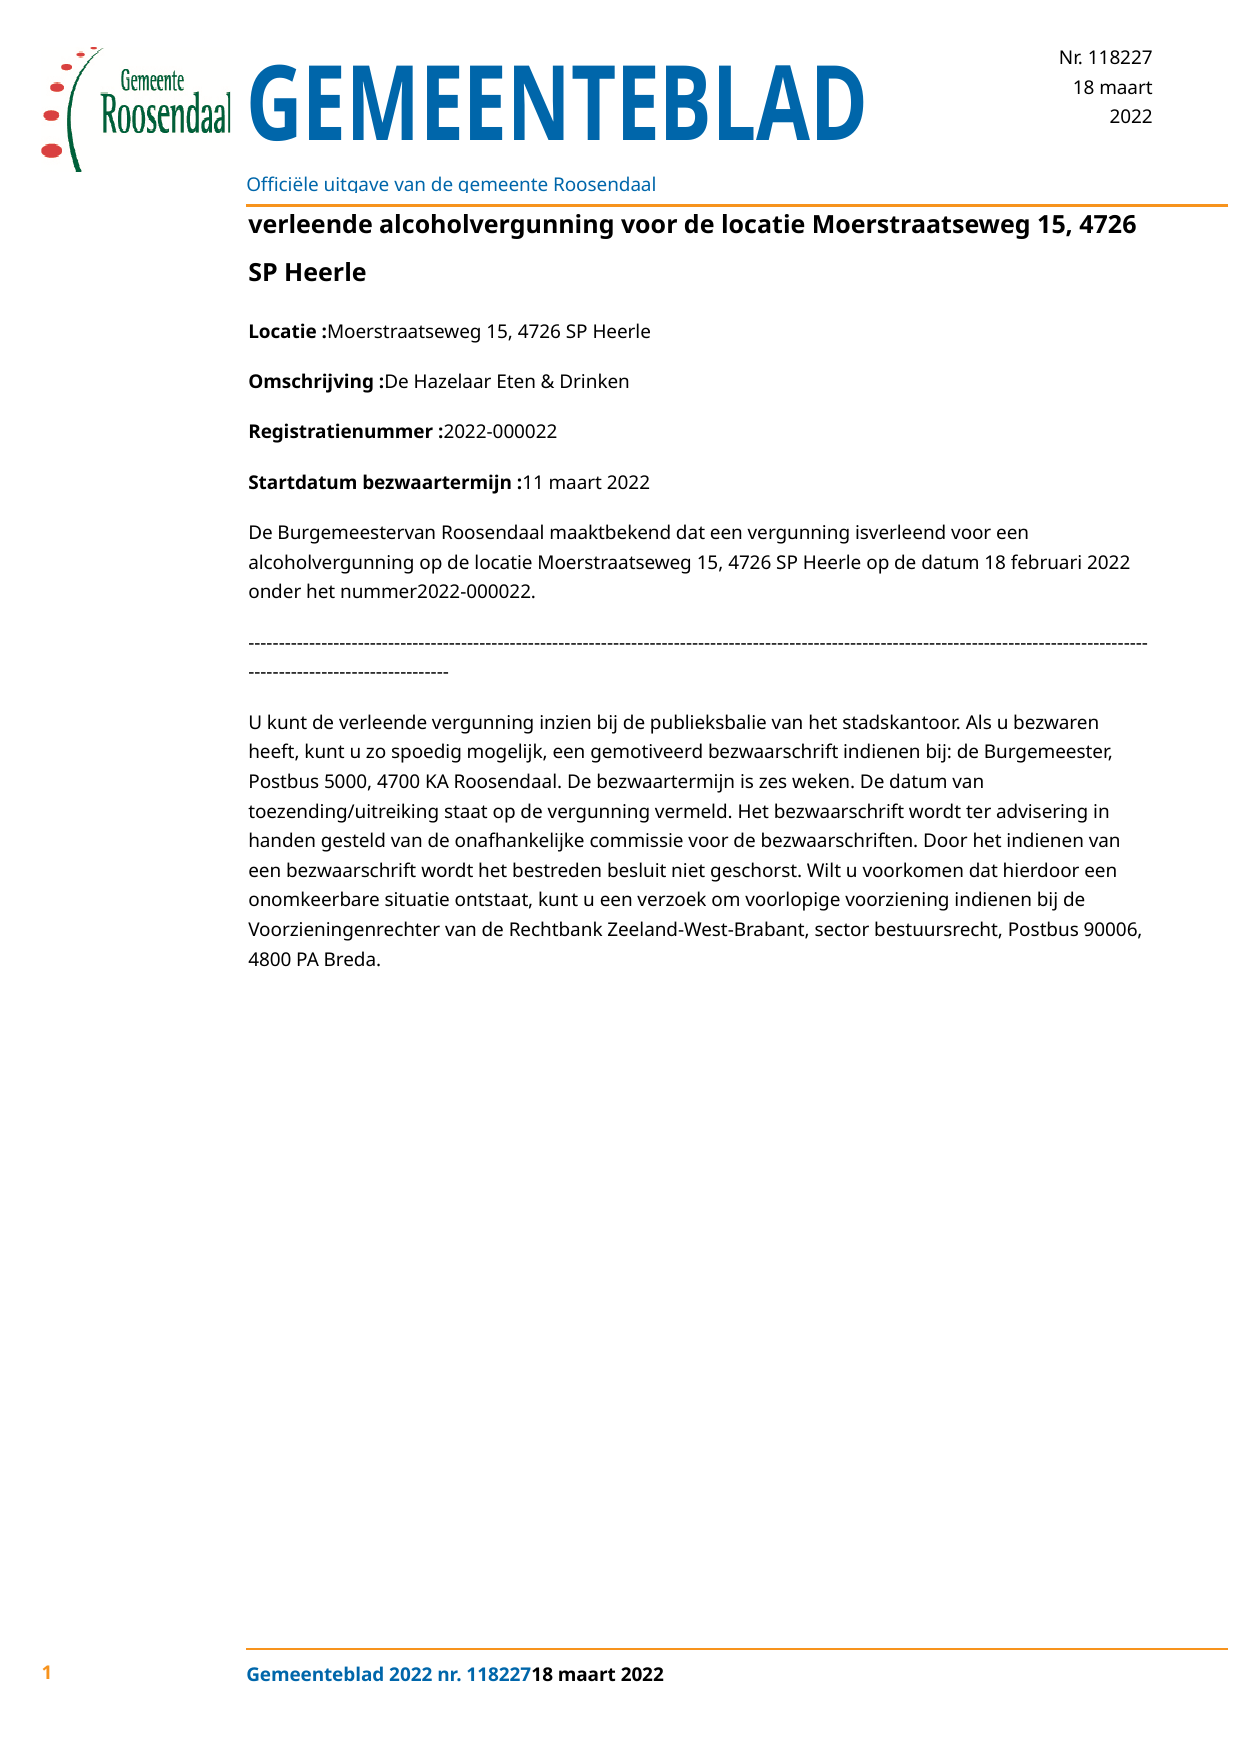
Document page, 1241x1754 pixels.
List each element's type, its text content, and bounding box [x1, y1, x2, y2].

text Locatie :Moerstraatseweg 15, 4726 SP Heerle [248, 318, 1152, 344]
text Startdatum bezwaartermijn :11 maart 2022 [248, 469, 1152, 495]
picture [41, 47, 231, 172]
text verleende alcoholvergunning voor de locatie Moerstraatseweg 15, 4726 SP Heerle [248, 207, 1152, 288]
text De Burgemeestervan Roosendaal maaktbekend dat een vergunning isverleend voor een alcoholvergunning op de locatie Moerstraatseweg 15, 4726 SP Heerle op de datum 18 februari 2022 onder het nummer2022-000022. [248, 519, 1152, 604]
text ------------------------------------------------------------------------------------------------------------------------------------------------------------------------------------- [248, 629, 1152, 684]
text Registratienummer :2022-000022 [248, 419, 1152, 444]
text Omschrijving :De Hazelaar Eten & Drinken [248, 368, 1152, 394]
text U kunt de verleende vergunning inzien bij de publieksbalie van het stadskantoor. Als u bezwaren heeft, kunt u zo spoedig mogelijk, een gemotiveerd bezwaarschrift indienen bij: de Burgemeester, Postbus 5000, 4700 KA Roosendaal. De bezwaartermijn is zes weken. De datum van toezending/uitreiking staat op de vergunning vermeld. Het bezwaarschrift wordt ter advisering in handen gesteld van de onafhankelijke commissie voor de bezwaarschriften. Door het indienen van een bezwaarschrift wordt het bestreden besluit niet geschorst. Wilt u voorkomen dat hierdoor een onomkeerbare situatie ontstaat, kunt u een verzoek om voorlopige voorziening indienen bij de Voorzieningenrechter van de Rechtbank Zeeland-West-Brabant, sector bestuursrecht, Postbus 90006, 4800 PA Breda. [248, 709, 1152, 972]
